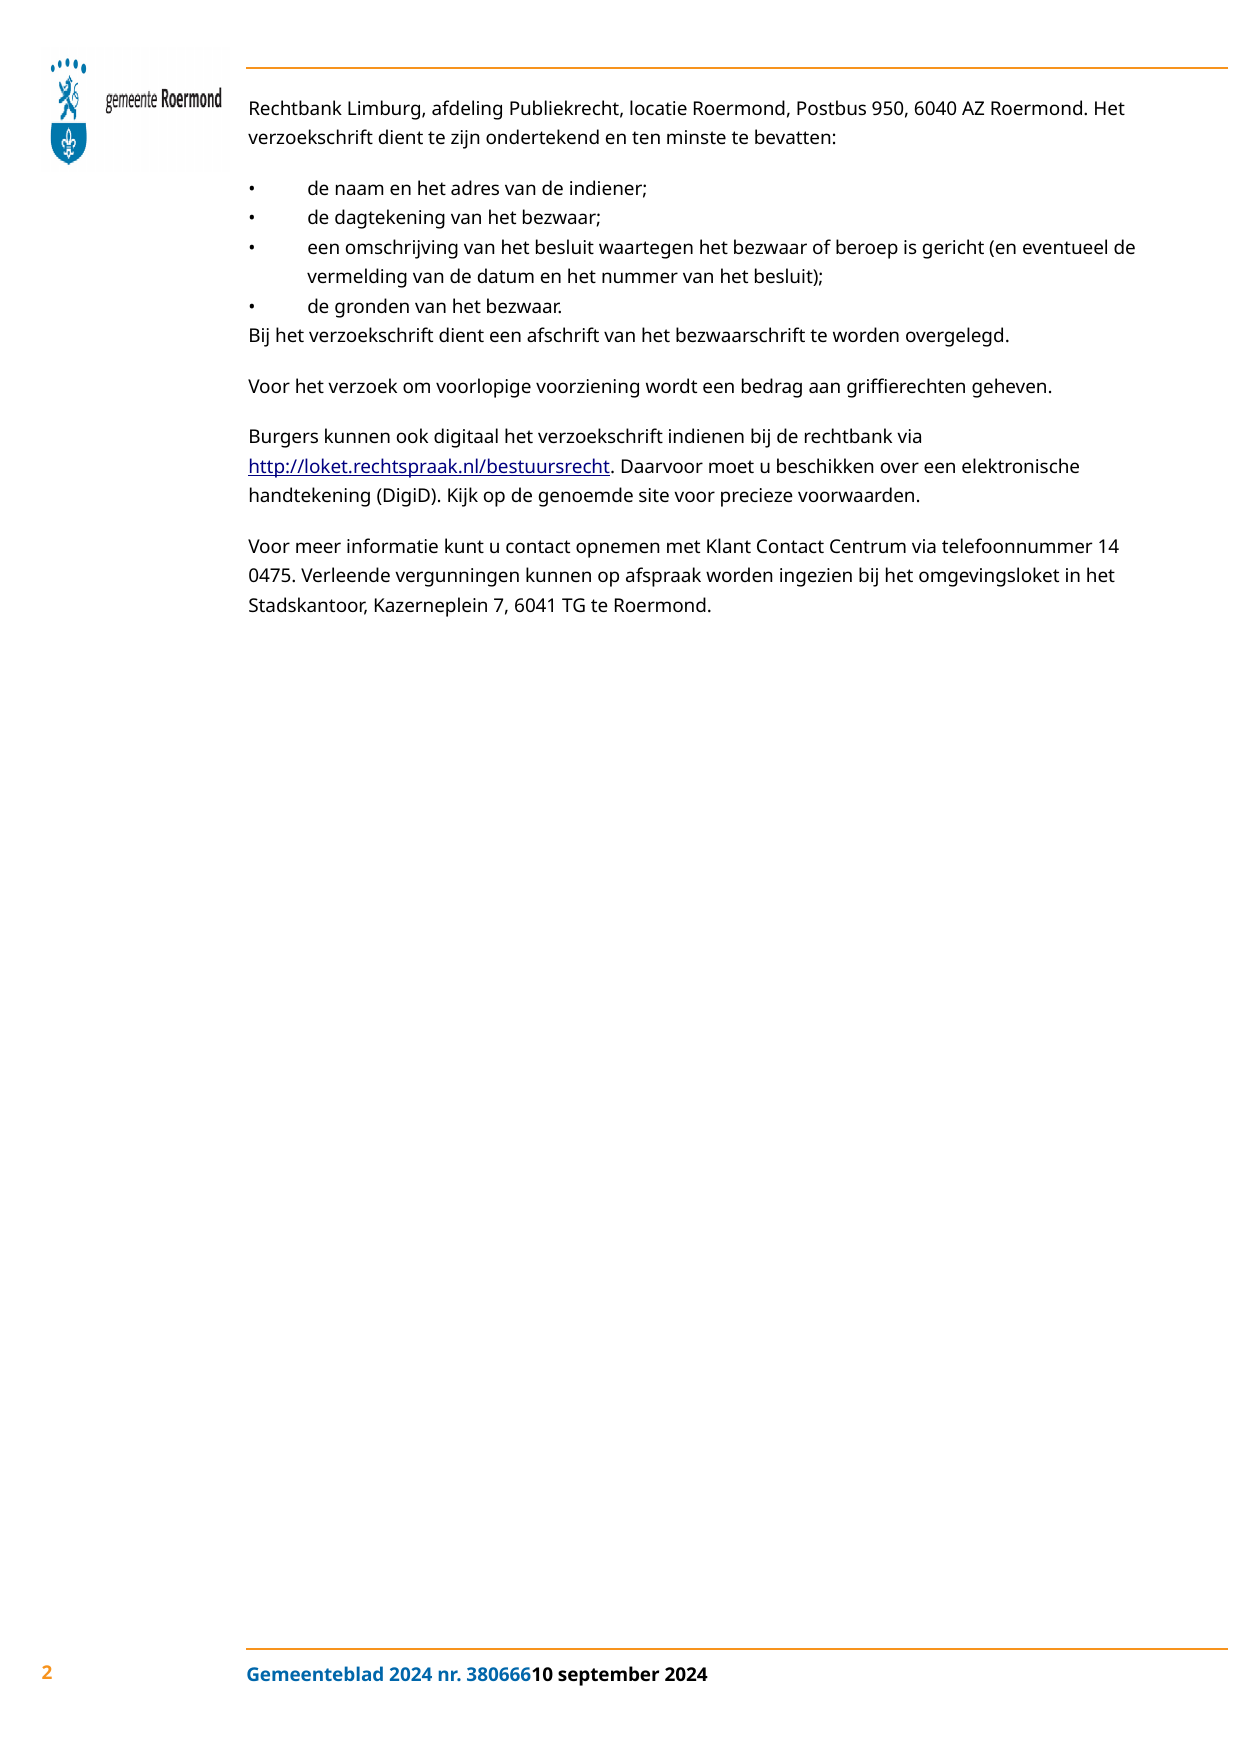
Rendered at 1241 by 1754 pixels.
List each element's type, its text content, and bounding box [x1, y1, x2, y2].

text Bij het verzoekschrift dient een afschrift van het bezwaarschrift te worden overgelegd. [248, 323, 1152, 348]
text Burgers kunnen ook digitaal het verzoekschrift indienen bij de rechtbank via http://loket.rechtspraak.nl/bestuursrecht. Daarvoor moet u beschikken over een elektronische handtekening (DigiD). Kijk op de genoemde site voor precieze voorwaarden. [248, 423, 1152, 508]
list de naam en het adres van de indiener; [248, 175, 1152, 201]
text Voor meer informatie kunt u contact opnemen met Klant Contact Centrum via telefoonnummer 14 0475. Verleende vergunningen kunnen op afspraak worden ingezien bij het omgevingsloket in het Stadskantoor, Kazerneplein 7, 6041 TG te Roermond. [248, 533, 1152, 618]
list de gronden van het bezwaar. [248, 293, 1152, 319]
list de dagtekening van het bezwaar; [248, 204, 1152, 230]
text Rechtbank Limburg, afdeling Publiekrecht, locatie Roermond, Postbus 950, 6040 AZ Roermond. Het verzoekschrift dient te zijn ondertekend en ten minste te bevatten: [248, 95, 1152, 150]
list een omschrijving van het besluit waartegen het bezwaar of beroep is gericht (en eventueel de vermelding van de datum en het nummer van het besluit); [248, 234, 1152, 289]
text Voor het verzoek om voorlopige voorziening wordt een bedrag aan griffierechten geheven. [248, 373, 1152, 399]
picture [41, 47, 231, 172]
